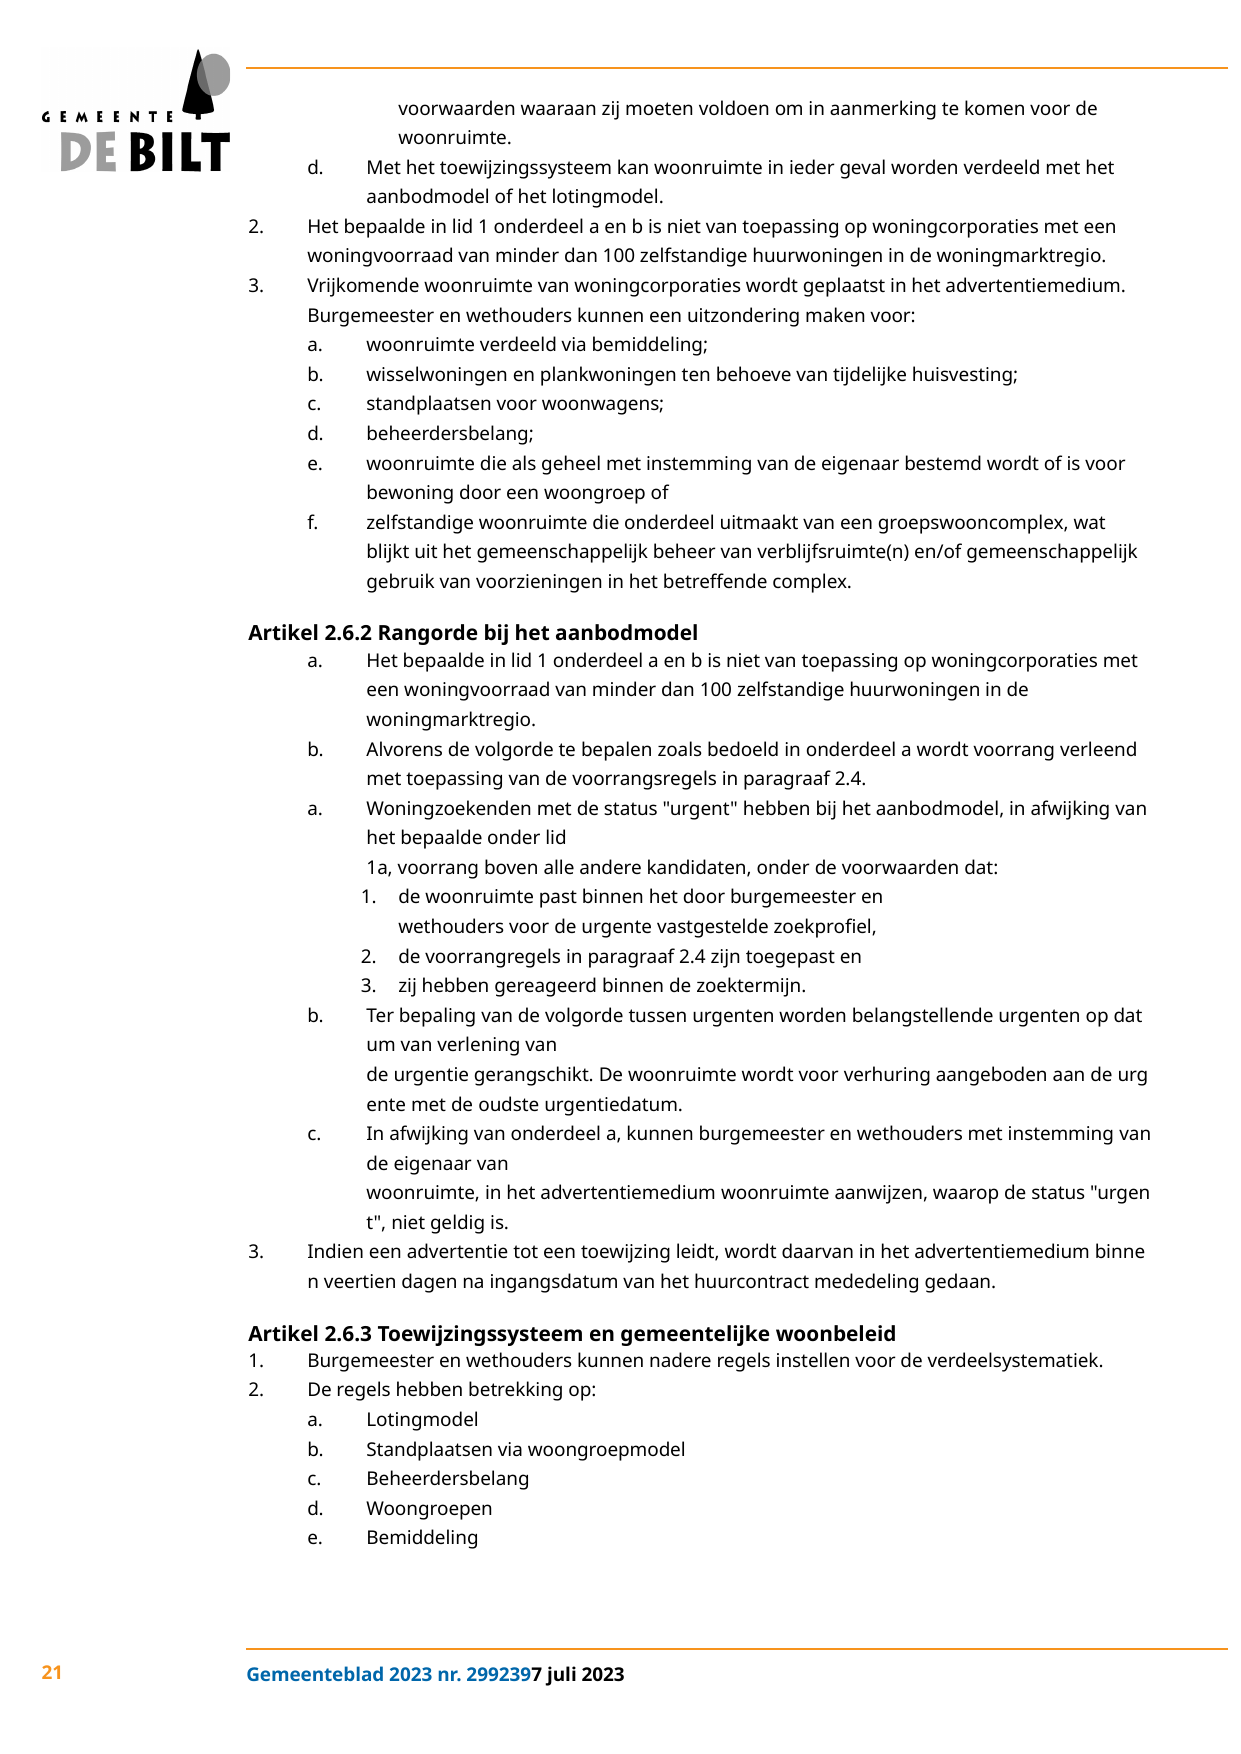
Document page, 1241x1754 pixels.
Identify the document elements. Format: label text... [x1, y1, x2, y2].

list de woonruimte past binnen het door burgemeester en wethouders voor de urgente vastgestelde zoekprofiel, [361, 884, 1152, 939]
list Het bepaalde in lid 1 onderdeel a en b is niet van toepassing op woningcorporaties met een woningvoorraad van minder dan 100 zelfstandige huurwoningen in de woningmarktregio. [307, 647, 1152, 732]
list zelfstandige woonruimte die onderdeel uitmaakt van een groepswooncomplex, wat blijkt uit het gemeenschappelijk beheer van verblijfsruimte(n) en/of gemeenschappelijk gebruik van voorzieningen in het betreffende complex. [307, 509, 1152, 594]
list de voorrangregels in paragraaf 2.4 zijn toegepast en [361, 943, 1152, 968]
list De regels hebben betrekking op: [248, 1377, 1152, 1402]
list voorwaarden waaraan zij moeten voldoen om in aanmerking te komen voor de woonruimte. [361, 95, 1152, 150]
list Woningzoekenden met de status "urgent" hebben bij het aanbodmodel, in afwijking van het bepaalde onder lid 1a, voorrang boven alle andere kandidaten, onder de voorwaarden dat: [307, 795, 1152, 880]
text Artikel 2.6.3 Toewijzingssysteem en gemeentelijke woonbeleid [248, 1319, 1152, 1347]
list zij hebben gereageerd binnen de zoektermijn. [361, 972, 1152, 998]
list In afwijking van onderdeel a, kunnen burgemeester en wethouders met instemming van de eigenaar van woonruimte, in het advertentiemedium woonruimte aanwijzen, waarop de status "urgent", niet geldig is. [307, 1120, 1152, 1235]
list Met het toewijzingssysteem kan woonruimte in ieder geval worden verdeeld met het aanbodmodel of het lotingmodel. [307, 154, 1152, 209]
list Lotingmodel [307, 1406, 1152, 1432]
list Woongroepen [307, 1495, 1152, 1521]
list standplaatsen voor woonwagens; [307, 391, 1152, 416]
picture [41, 47, 231, 172]
list Burgemeester en wethouders kunnen nadere regels instellen voor de verdeelsystematiek. [248, 1347, 1152, 1373]
list woonruimte verdeeld via bemiddeling; [307, 331, 1152, 357]
list Indien een advertentie tot een toewijzing leidt, wordt daarvan in het advertentiemedium binnen veertien dagen na ingangsdatum van het huurcontract mededeling gedaan. [248, 1239, 1152, 1294]
list Ter bepaling van de volgorde tussen urgenten worden belangstellende urgenten op datum van verlening van de urgentie gerangschikt. De woonruimte wordt voor verhuring aangeboden aan de urgente met de oudste urgentiedatum. [307, 1002, 1152, 1116]
list Beheerdersbelang [307, 1465, 1152, 1491]
list beheerdersbelang; [307, 420, 1152, 446]
list Bemiddeling [307, 1524, 1152, 1550]
list wisselwoningen en plankwoningen ten behoeve van tijdelijke huisvesting; [307, 361, 1152, 387]
list Het bepaalde in lid 1 onderdeel a en b is niet van toepassing op woningcorporaties met een woningvoorraad van minder dan 100 zelfstandige huurwoningen in de woningmarktregio. [248, 213, 1152, 268]
list Vrijkomende woonruimte van woningcorporaties wordt geplaatst in het advertentiemedium. Burgemeester en wethouders kunnen een uitzondering maken voor: [248, 272, 1152, 328]
text Artikel 2.6.2 Rangorde bij het aanbodmodel [248, 618, 1152, 647]
list woonruimte die als geheel met instemming van de eigenaar bestemd wordt of is voor bewoning door een woongroep of [307, 450, 1152, 505]
list Standplaatsen via woongroepmodel [307, 1436, 1152, 1462]
list Alvorens de volgorde te bepalen zoals bedoeld in onderdeel a wordt voorrang verleend met toepassing van de voorrangsregels in paragraaf 2.4. [307, 736, 1152, 791]
